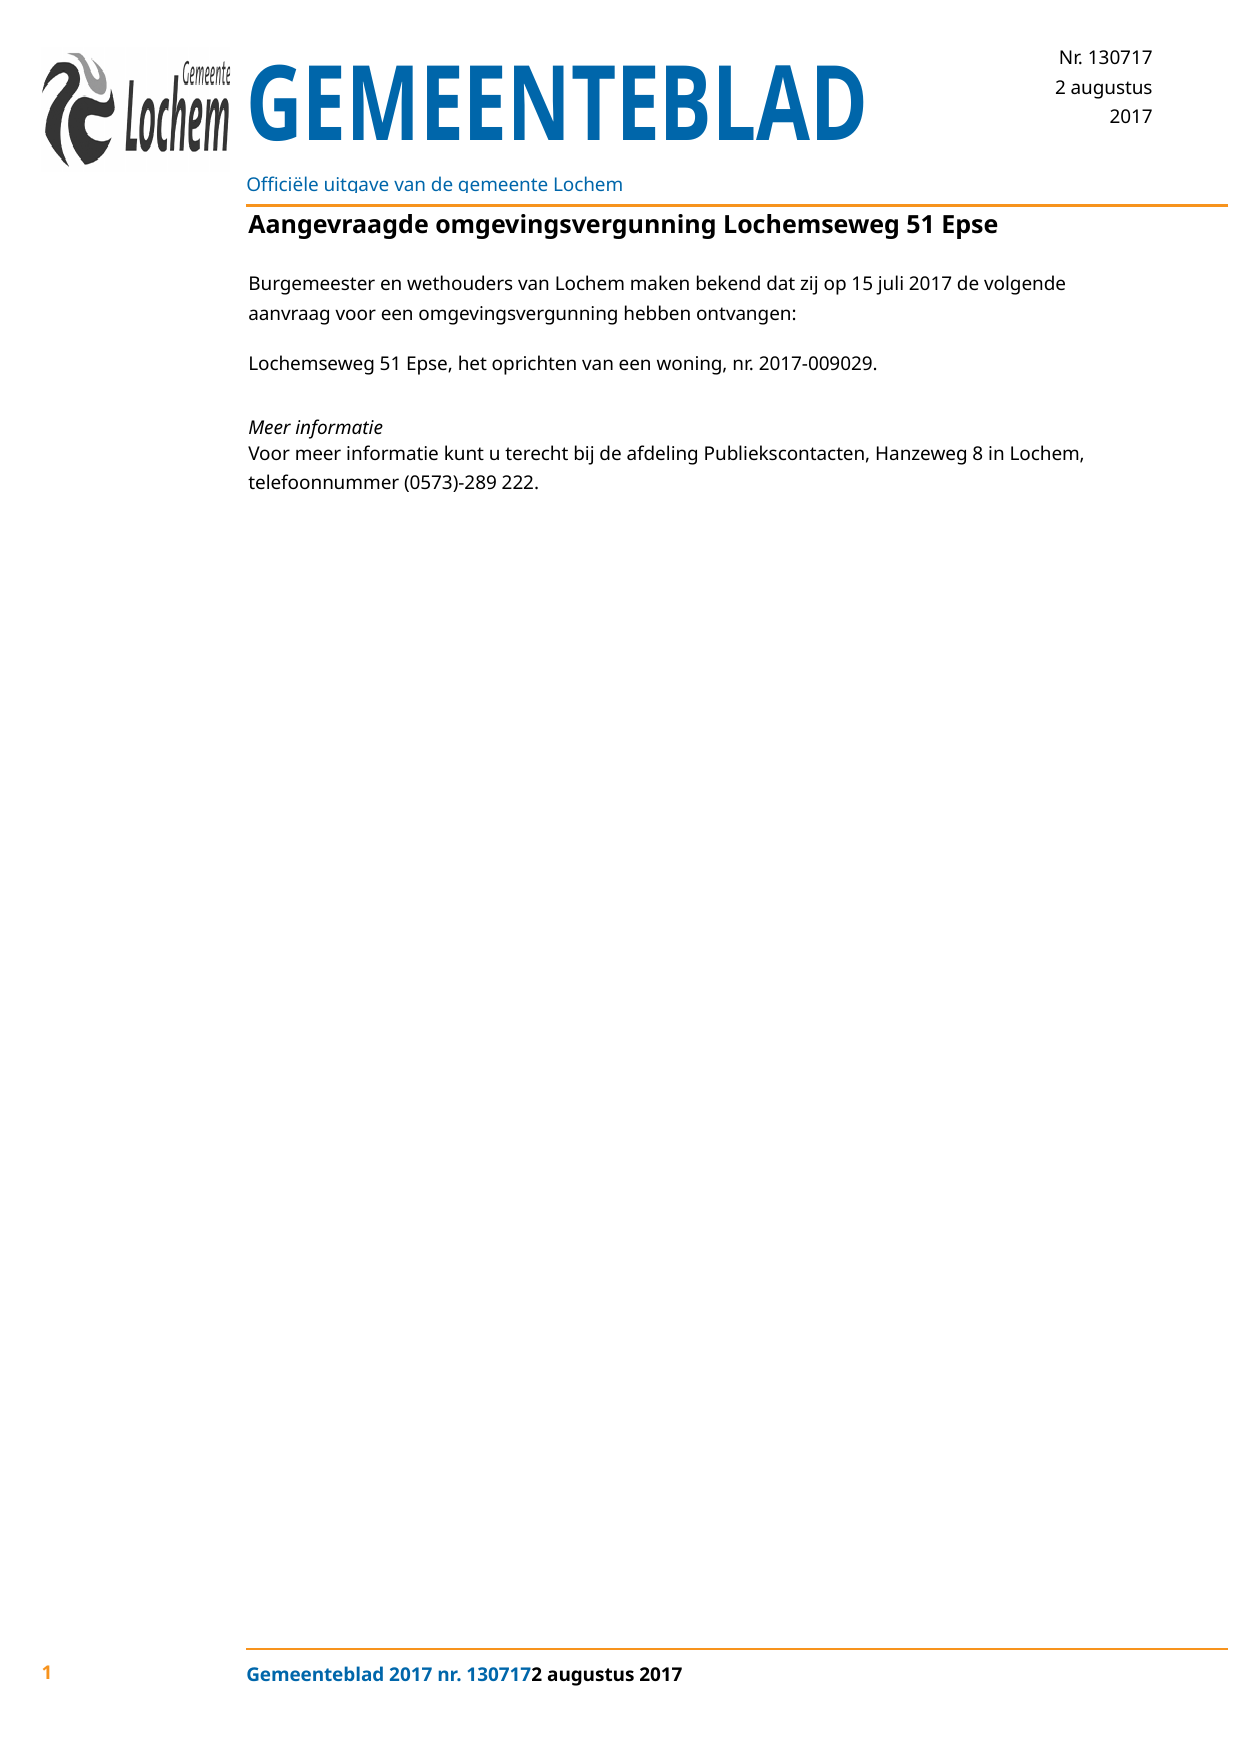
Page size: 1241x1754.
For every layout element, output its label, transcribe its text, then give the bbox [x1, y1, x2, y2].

text Aangevraagde omgevingsvergunning Lochemseweg 51 Epse [248, 207, 1152, 241]
text Meer informatie [248, 414, 1152, 440]
text Lochemseweg 51 Epse, het oprichten van een woning, nr. 2017-009029. [248, 350, 1152, 376]
picture [41, 47, 231, 172]
text Voor meer informatie kunt u terecht bij de afdeling Publiekscontacten, Hanzeweg 8 in Lochem, telefoonnummer (0573)-289 222. [248, 440, 1152, 495]
text Burgemeester en wethouders van Lochem maken bekend dat zij op 15 juli 2017 de volgende aanvraag voor een omgevingsvergunning hebben ontvangen: [248, 270, 1152, 326]
